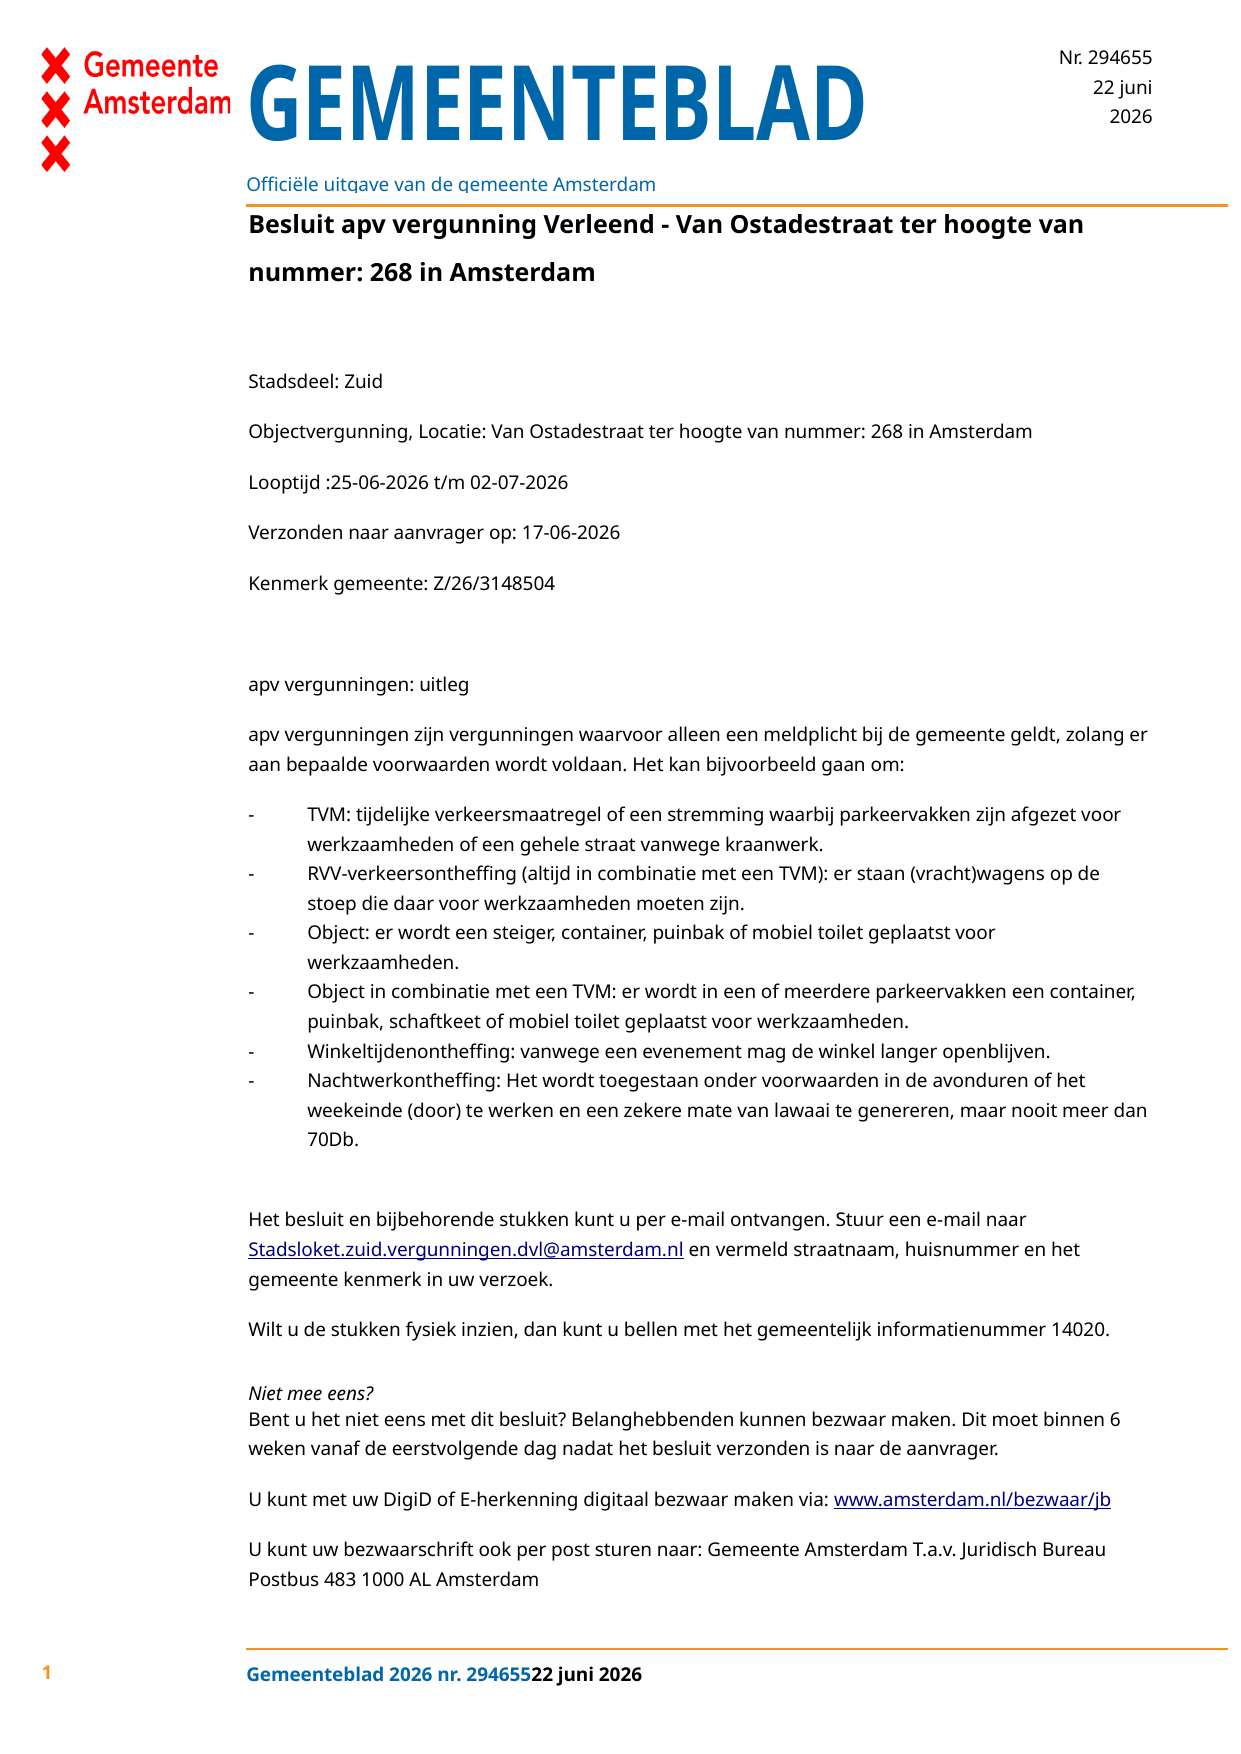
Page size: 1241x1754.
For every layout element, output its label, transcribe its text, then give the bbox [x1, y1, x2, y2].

list Nachtwerkontheffing: Het wordt toegestaan onder voorwaarden in de avonduren of het weekeinde (door) te werken en een zekere mate van lawaai te genereren, maar nooit meer dan 70Db. [248, 1067, 1152, 1152]
list Object in combinatie met een TVM: er wordt in een of meerdere parkeervakken een container, puinbak, schaftkeet of mobiel toilet geplaatst voor werkzaamheden. [248, 979, 1152, 1034]
text Looptijd :25-06-2026 t/m 02-07-2026 [248, 469, 1152, 495]
text U kunt uw bezwaarschrift ook per post sturen naar: Gemeente Amsterdam T.a.v. Juridisch Bureau Postbus 483 1000 AL Amsterdam [248, 1536, 1152, 1592]
list Winkeltijdenontheffing: vanwege een evenement mag de winkel langer openblijven. [248, 1038, 1152, 1064]
list TVM: tijdelijke verkeersmaatregel of een stremming waarbij parkeervakken zijn afgezet voor werkzaamheden of een gehele straat vanwege kraanwerk. [248, 801, 1152, 857]
list RVV-verkeersontheffing (altijd in combinatie met een TVM): er staan (vracht)wagens op de stoep die daar voor werkzaamheden moeten zijn. [248, 860, 1152, 916]
text U kunt met uw DigiD of E-herkenning digitaal bezwaar maken via: www.amsterdam.nl/bezwaar/jb [248, 1486, 1152, 1512]
text Kenmerk gemeente: Z/26/3148504 [248, 570, 1152, 596]
text Verzonden naar aanvrager op: 17-06-2026 [248, 519, 1152, 545]
text Stadsdeel: Zuid [248, 368, 1152, 394]
text apv vergunningen: uitleg [248, 671, 1152, 697]
text Objectvergunning, Locatie: Van Ostadestraat ter hoogte van nummer: 268 in Amsterdam [248, 419, 1152, 444]
text apv vergunningen zijn vergunningen waarvoor alleen een meldplicht bij de gemeente geldt, zolang er aan bepaalde voorwaarden wordt voldaan. Het kan bijvoorbeeld gaan om: [248, 721, 1152, 777]
picture [41, 47, 231, 172]
list Object: er wordt een steiger, container, puinbak of mobiel toilet geplaatst voor werkzaamheden. [248, 919, 1152, 975]
text Wilt u de stukken fysiek inzien, dan kunt u bellen met het gemeentelijk informatienummer 14020. [248, 1316, 1152, 1342]
text Besluit apv vergunning Verleend - Van Ostadestraat ter hoogte van nummer: 268 in Amsterdam [248, 207, 1152, 288]
text Bent u het niet eens met dit besluit? Belanghebbenden kunnen bezwaar maken. Dit moet binnen 6 weken vanaf de eerstvolgende dag nadat het besluit verzonden is naar de aanvrager. [248, 1406, 1152, 1461]
text Het besluit en bijbehorende stukken kunt u per e-mail ontvangen. Stuur een e-mail naar Stadsloket.zuid.vergunningen.dvl@amsterdam.nl en vermeld straatnaam, huisnummer en het gemeente kenmerk in uw verzoek. [248, 1207, 1152, 1292]
text Niet mee eens? [248, 1380, 1152, 1406]
